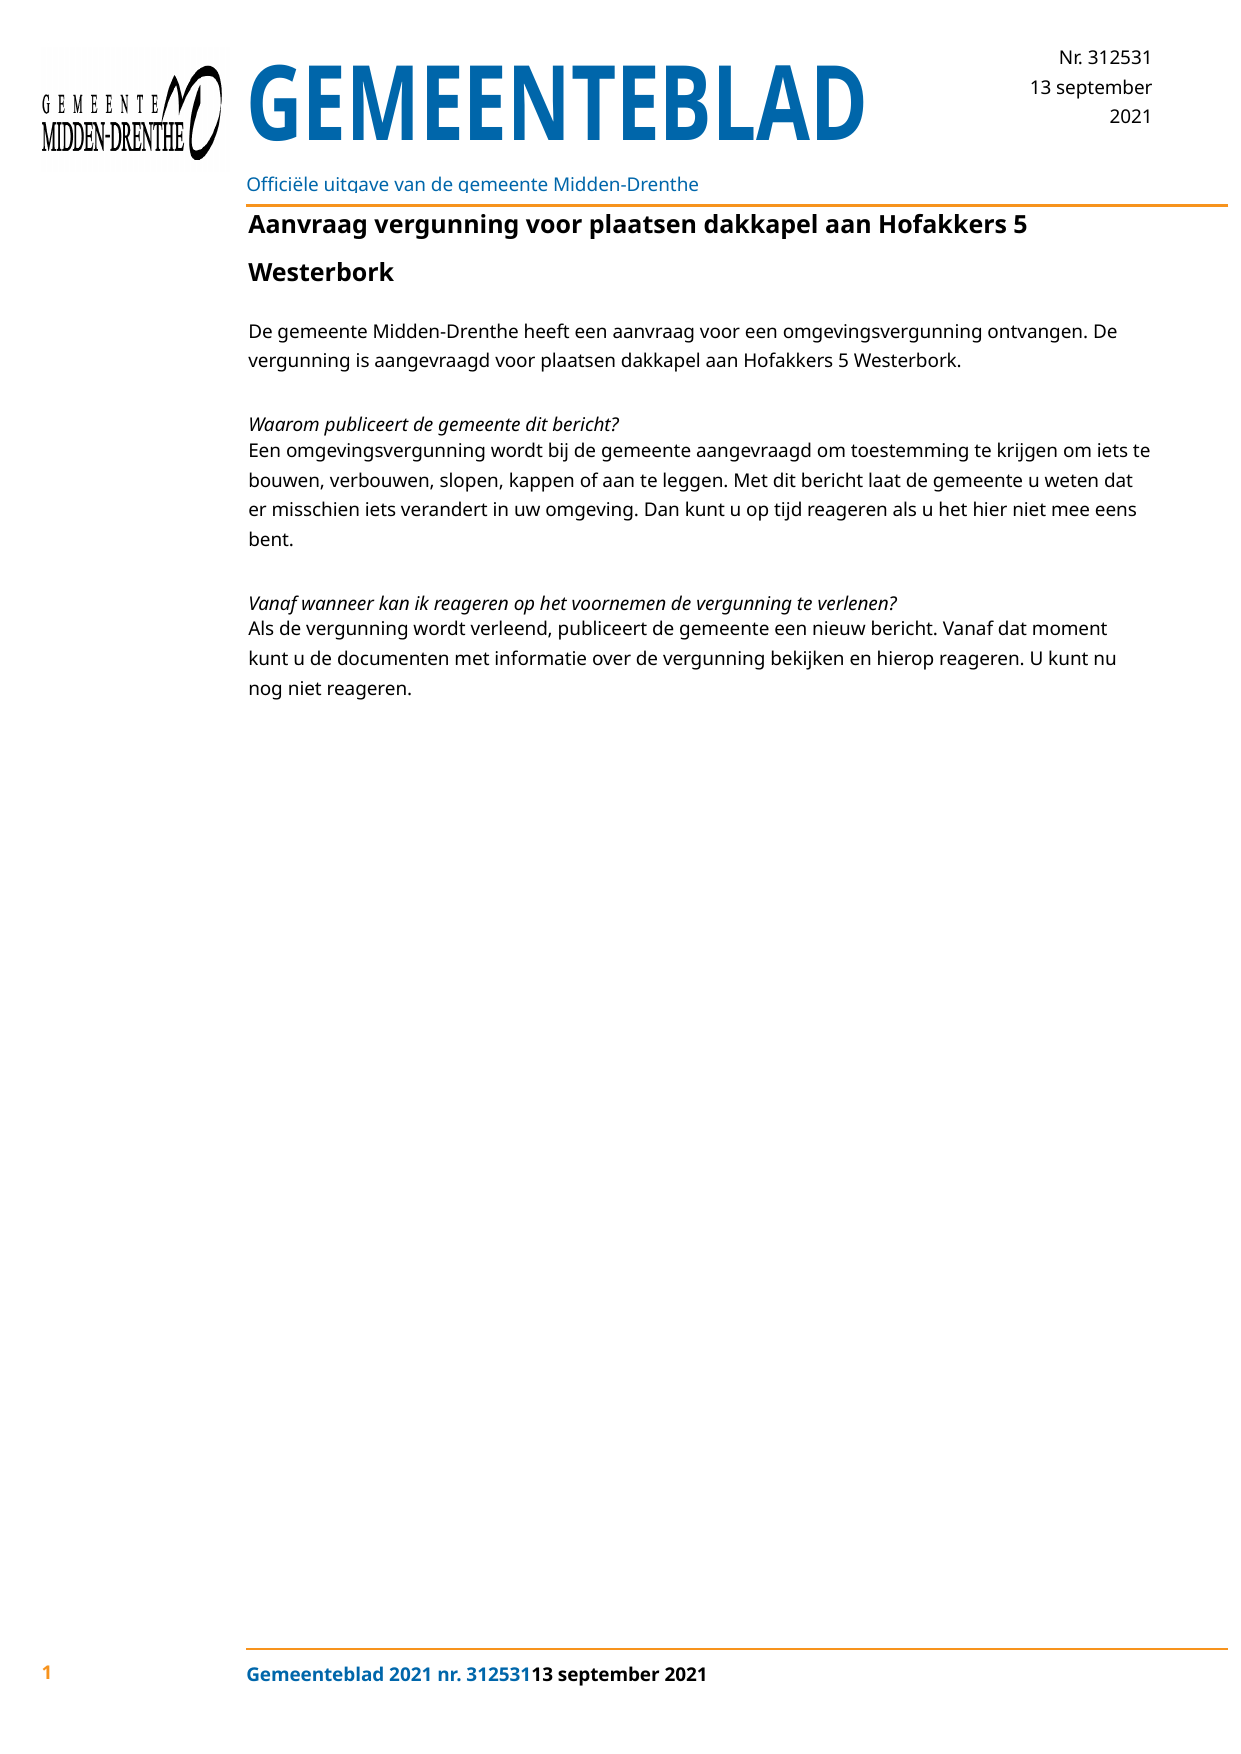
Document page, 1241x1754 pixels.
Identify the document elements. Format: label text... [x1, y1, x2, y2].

text De gemeente Midden-Drenthe heeft een aanvraag voor een omgevingsvergunning ontvangen. De vergunning is aangevraagd voor plaatsen dakkapel aan Hofakkers 5 Westerbork. [248, 318, 1152, 373]
text Aanvraag vergunning voor plaatsen dakkapel aan Hofakkers 5 Westerbork [248, 207, 1152, 288]
text Waarom publiceert de gemeente dit bericht? [248, 411, 1152, 437]
text Vanaf wanneer kan ik reageren op het voornemen de vergunning te verlenen? [248, 590, 1152, 616]
text Een omgevingsvergunning wordt bij de gemeente aangevraagd om toestemming te krijgen om iets te bouwen, verbouwen, slopen, kappen of aan te leggen. Met dit bericht laat de gemeente u weten dat er misschien iets verandert in uw omgeving. Dan kunt u op tijd reageren als u het hier niet mee eens bent. [248, 437, 1152, 552]
text Als de vergunning wordt verleend, publiceert de gemeente een nieuw bericht. Vanaf dat moment kunt u de documenten met informatie over de vergunning bekijken en hierop reageren. U kunt nu nog niet reageren. [248, 616, 1152, 701]
picture [41, 47, 231, 172]
